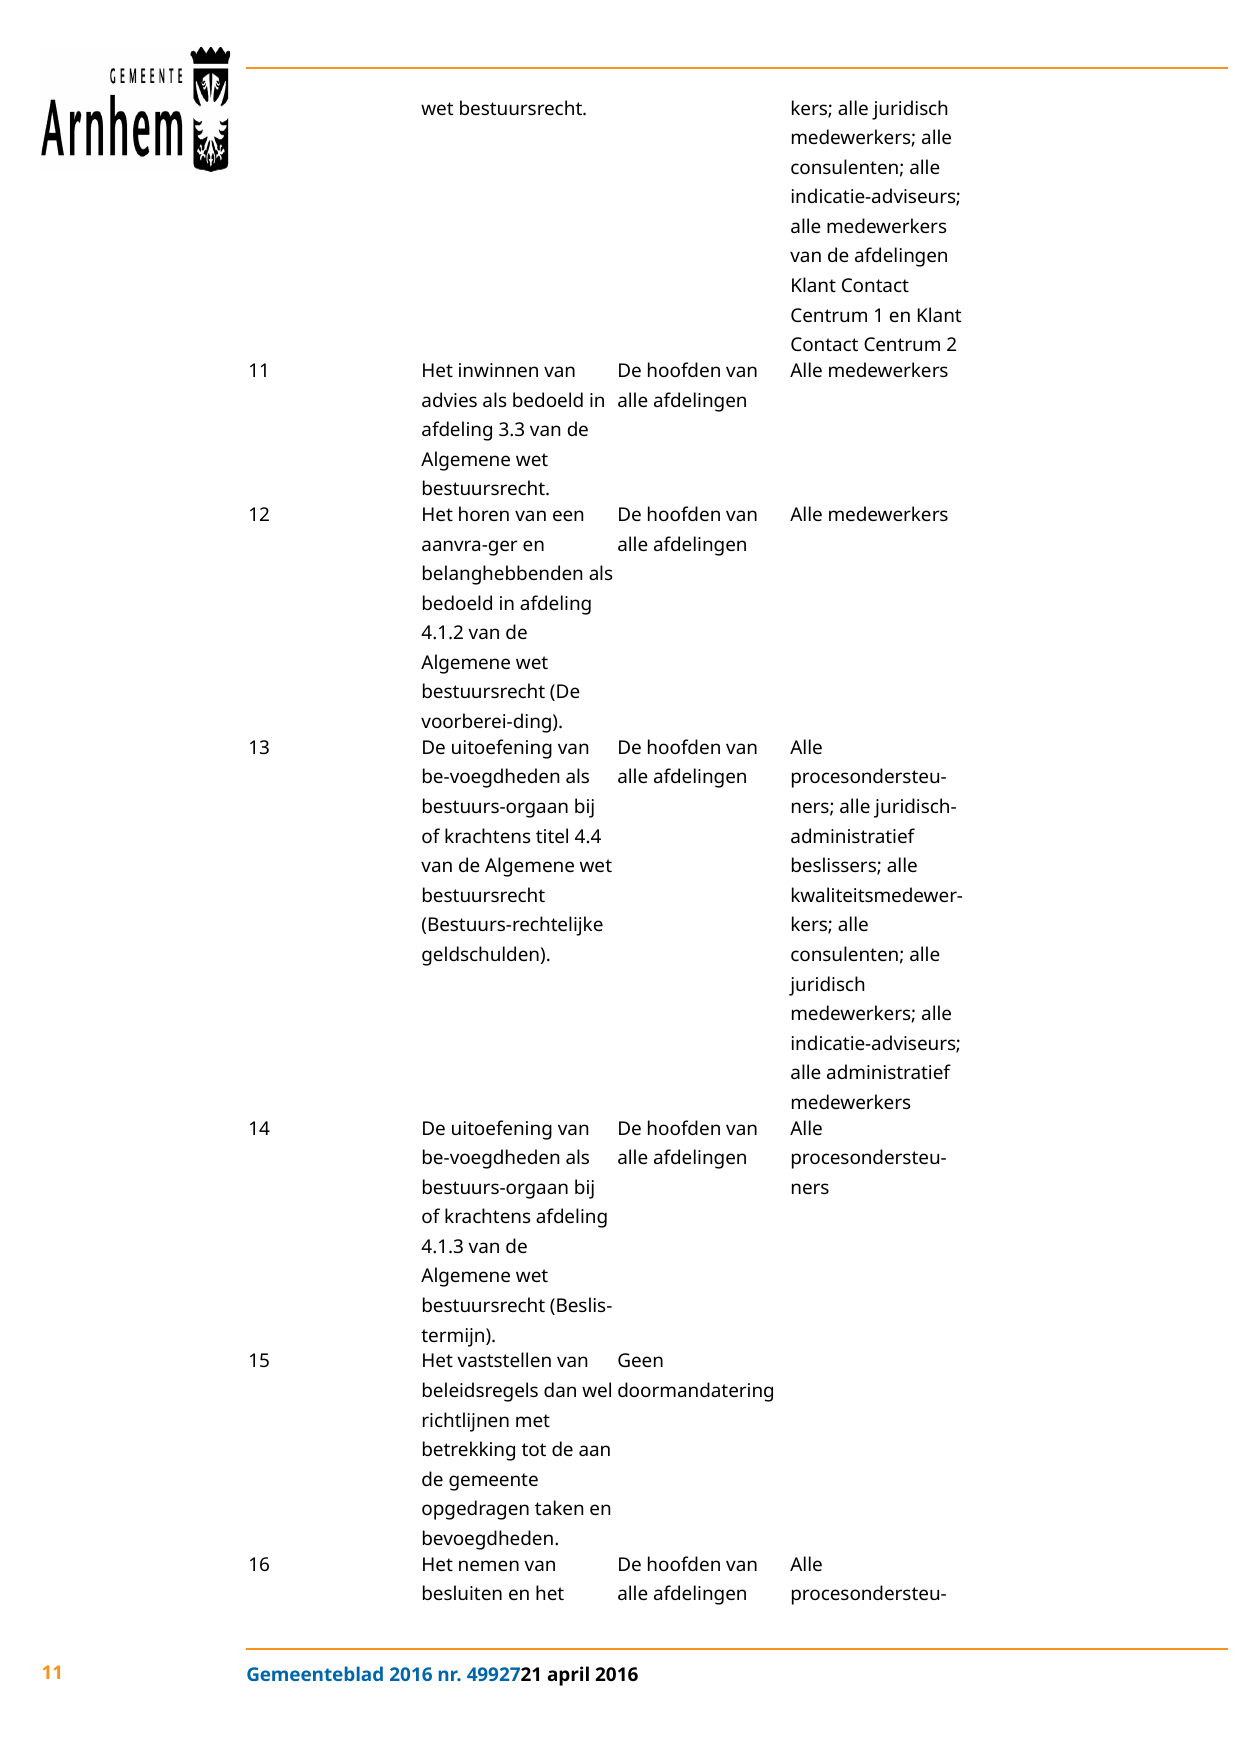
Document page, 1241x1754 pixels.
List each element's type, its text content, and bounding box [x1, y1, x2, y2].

table_cell Alle procesondersteu-ners; alle juridisch-administratief beslissers; alle kwaliteitsmedewer-kers; alle consulenten; alle juridisch medewerkers; alle indicatie-adviseurs; alle administratief medewerkers [790, 734, 963, 1115]
table_cell Het horen van een aanvra-ger en belanghebbenden als bedoeld in afdeling 4.1.2 van de Algemene wet bestuursrecht (De voorberei-ding). [421, 501, 617, 734]
table_cell [963, 357, 1152, 501]
table_cell Alle medewerkers [790, 501, 963, 734]
table_cell [963, 1115, 1152, 1348]
table_cell De hoofden van alle afdelingen [617, 357, 790, 501]
table_cell [963, 1348, 1152, 1551]
table_cell De hoofden van alle afdelingen [617, 1551, 790, 1606]
table_cell Het inwinnen van advies als bedoeld in afdeling 3.3 van de Algemene wet bestuursrecht. [421, 357, 617, 501]
table_cell 16 [248, 1551, 421, 1606]
table_cell 14 [248, 1115, 421, 1348]
table_cell Geen doormandatering [617, 1348, 790, 1551]
table_cell Alle medewerkers [790, 357, 963, 501]
table_cell Het vaststellen van beleidsregels dan wel richtlijnen met betrekking tot de aan de gemeente opgedragen taken en bevoegdheden. [421, 1348, 617, 1551]
table_cell Alle procesondersteu-ners [790, 1115, 963, 1348]
table_cell De hoofden van alle afdelingen [617, 501, 790, 734]
table_cell De hoofden van alle afdelingen [617, 734, 790, 1115]
table_cell [963, 95, 1152, 357]
table_cell [963, 1551, 1152, 1606]
table_cell 12 [248, 501, 421, 734]
table_cell [790, 1348, 963, 1551]
table_cell De hoofden van alle afdelingen [617, 1115, 790, 1348]
table_cell [963, 734, 1152, 1115]
table_cell De uitoefening van be-voegdheden als bestuurs-orgaan bij of krachtens titel 4.4 van de Algemene wet bestuursrecht (Bestuurs-rechtelijke geldschulden). [421, 734, 617, 1115]
table_cell Alle procesondersteu- [790, 1551, 963, 1606]
table_cell 11 [248, 357, 421, 501]
table_cell Het nemen van besluiten en het [421, 1551, 617, 1606]
table_cell 15 [248, 1348, 421, 1551]
table_cell De uitoefening van be-voegdheden als bestuurs-orgaan bij of krachtens afdeling 4.1.3 van de Algemene wet bestuursrecht (Beslis-termijn). [421, 1115, 617, 1348]
table_cell wet bestuursrecht. [421, 95, 617, 357]
table_cell [963, 501, 1152, 734]
table_cell 13 [248, 734, 421, 1115]
table_cell [248, 95, 421, 357]
picture [41, 47, 231, 172]
table_cell [617, 95, 790, 357]
table_cell kers; alle juridisch medewerkers; alle consulenten; alle indicatie-adviseurs; alle medewerkers van de afdelingen Klant Contact Centrum 1 en Klant Contact Centrum 2 [790, 95, 963, 357]
